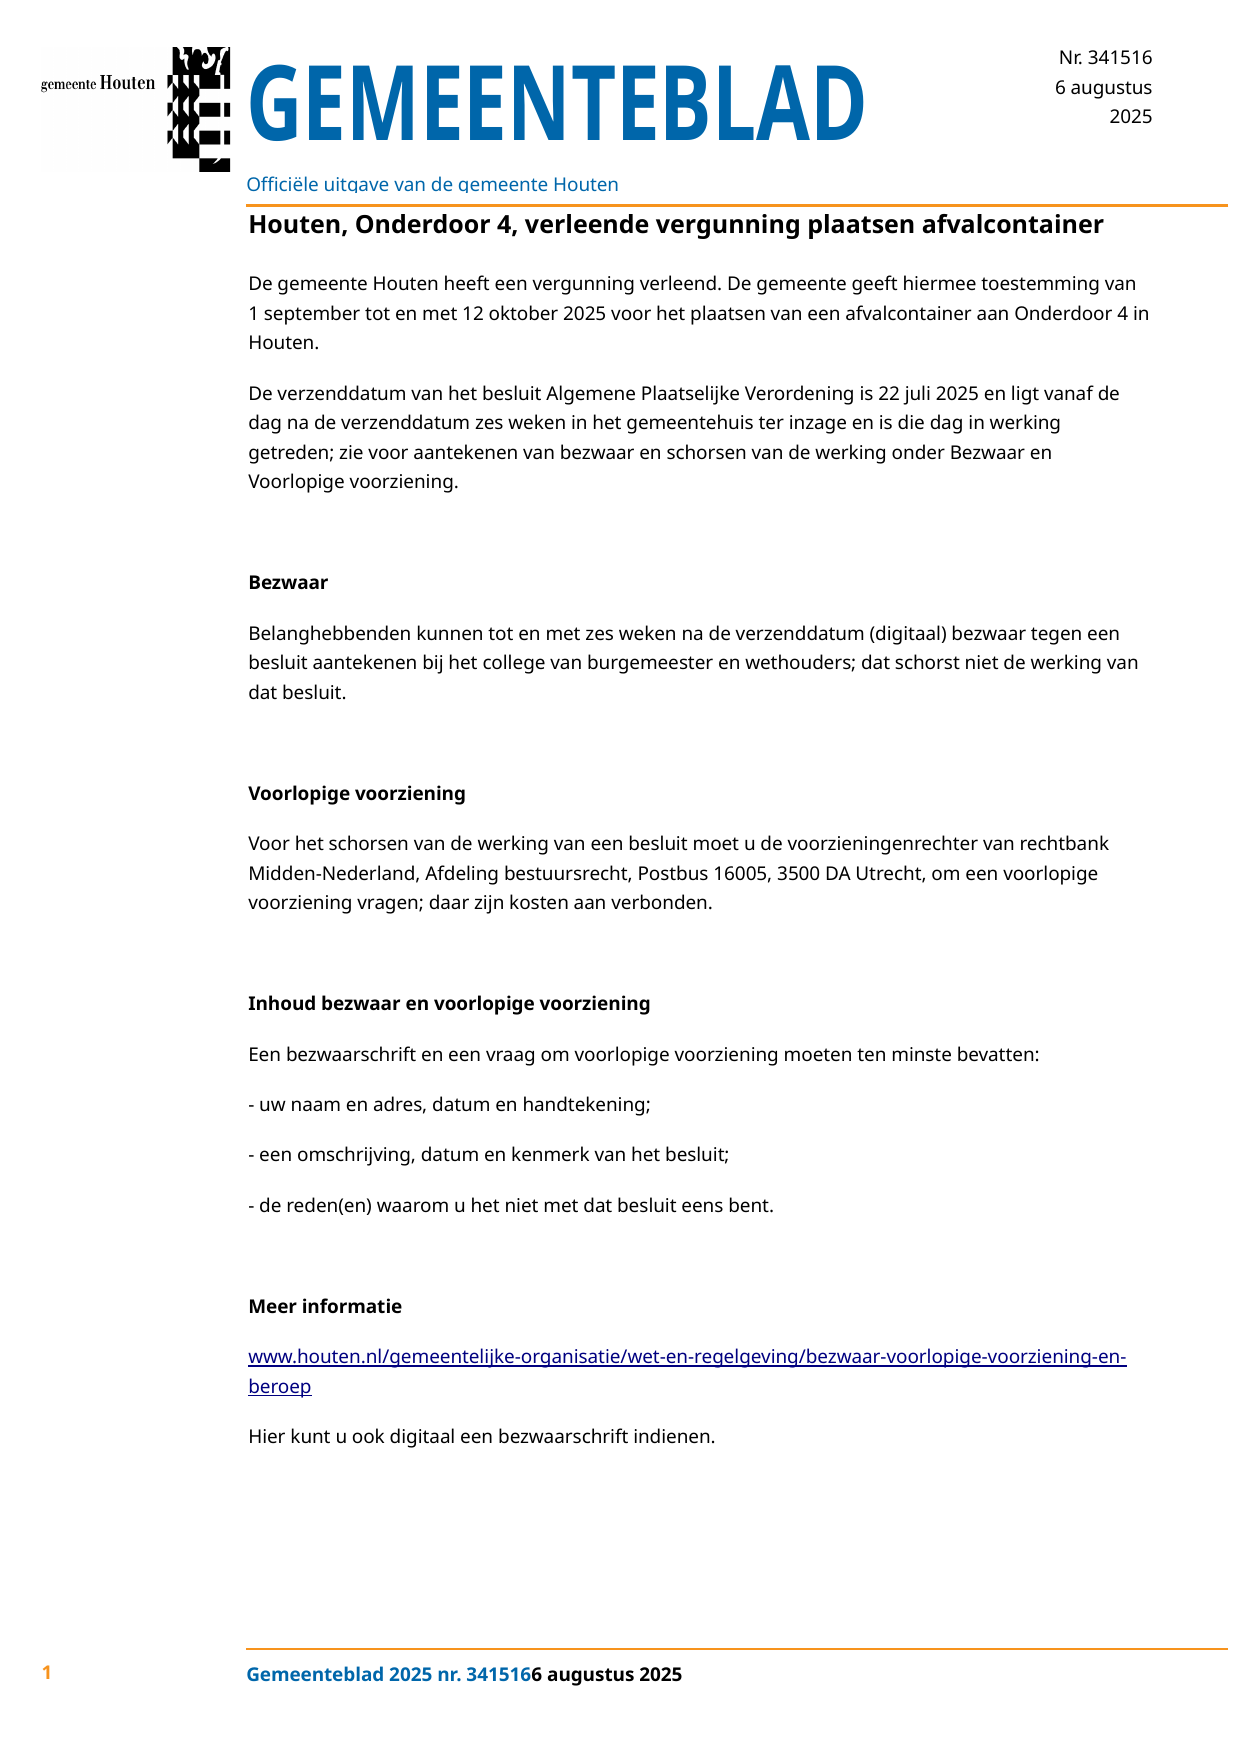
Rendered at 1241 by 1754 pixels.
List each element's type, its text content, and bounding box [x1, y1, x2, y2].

text De gemeente Houten heeft een vergunning verleend. De gemeente geeft hiermee toestemming van 1 september tot en met 12 oktober 2025 voor het plaatsen van een afvalcontainer aan Onderdoor 4 in Houten. [248, 270, 1152, 355]
text Voor het schorsen van de werking van een besluit moet u de voorzieningenrechter van rechtbank Midden-Nederland, Afdeling bestuursrecht, Postbus 16005, 3500 DA Utrecht, om een voorlopige voorziening vragen; daar zijn kosten aan verbonden. [248, 830, 1152, 915]
text Meer informatie [248, 1293, 1152, 1318]
picture [41, 47, 231, 172]
text Hier kunt u ook digitaal een bezwaarschrift indienen. [248, 1423, 1152, 1449]
text Belanghebbenden kunnen tot en met zes weken na de verzenddatum (digitaal) bezwaar tegen een besluit aantekenen bij het college van burgemeester en wethouders; dat schorst niet de werking van dat besluit. [248, 620, 1152, 705]
text Voorlopige voorziening [248, 780, 1152, 806]
text - een omschrijving, datum en kenmerk van het besluit; [248, 1142, 1152, 1167]
text De verzenddatum van het besluit Algemene Plaatselijke Verordening is 22 juli 2025 en ligt vanaf de dag na de verzenddatum zes weken in het gemeentehuis ter inzage en is die dag in werking getreden; zie voor aantekenen van bezwaar en schorsen van de werking onder Bezwaar en Voorlopige voorziening. [248, 380, 1152, 494]
text Inhoud bezwaar en voorlopige voorziening [248, 990, 1152, 1016]
text - uw naam en adres, datum en handtekening; [248, 1091, 1152, 1117]
text Een bezwaarschrift en een vraag om voorlopige voorziening moeten ten minste bevatten: [248, 1041, 1152, 1066]
text www.houten.nl/gemeentelijke-organisatie/wet-en-regelgeving/bezwaar-voorlopige-voorziening-en-beroep [248, 1343, 1152, 1398]
text Houten, Onderdoor 4, verleende vergunning plaatsen afvalcontainer [248, 207, 1152, 241]
text - de reden(en) waarom u het niet met dat besluit eens bent. [248, 1192, 1152, 1218]
text Bezwaar [248, 569, 1152, 595]
